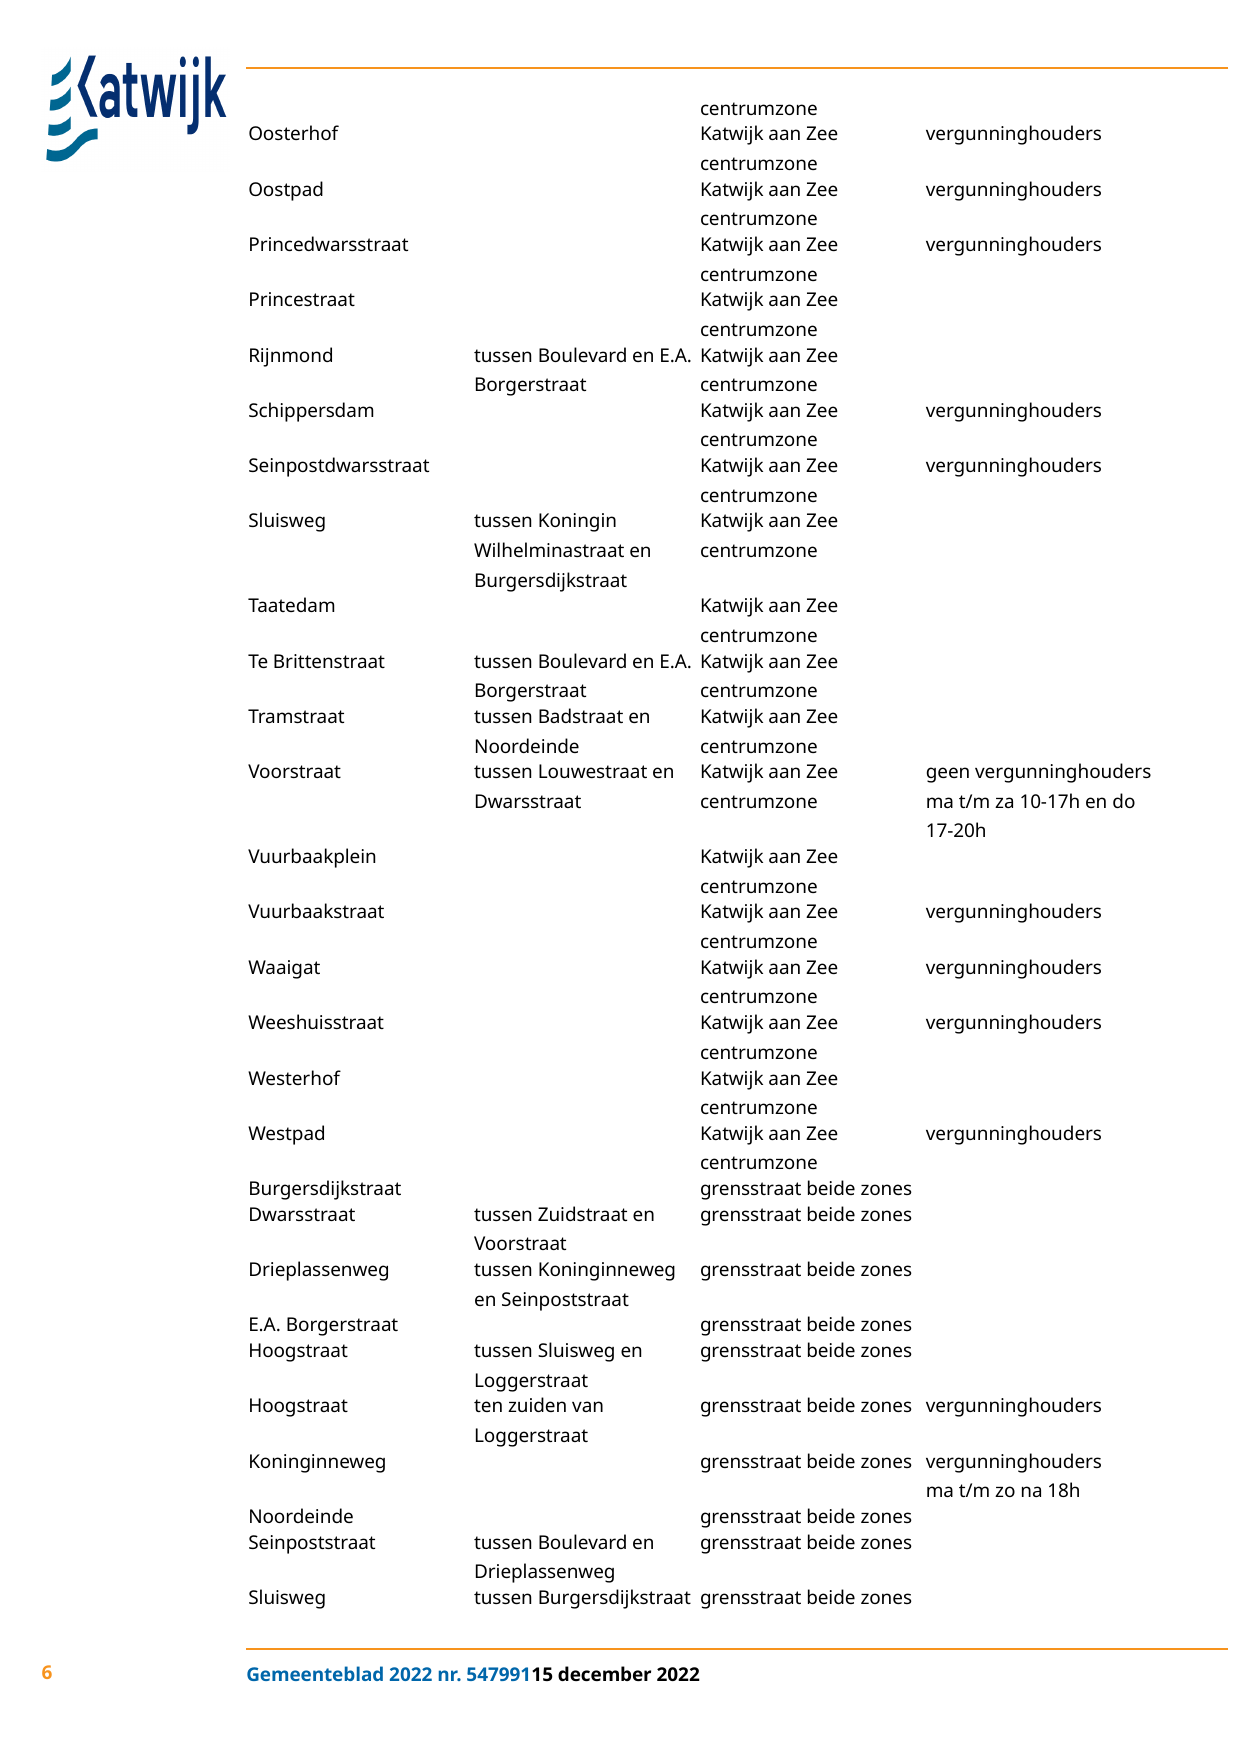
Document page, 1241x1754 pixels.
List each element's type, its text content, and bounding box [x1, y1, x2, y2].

table_cell Princedwarsstraat [248, 231, 474, 286]
table_cell vergunninghouders [926, 899, 1152, 954]
table_cell vergunninghouders [926, 121, 1152, 176]
table_cell Schippersdam [248, 397, 474, 452]
table_cell E.A. Borgerstraat [248, 1312, 474, 1337]
table_cell Katwijk aan Zee centrumzone [700, 899, 926, 954]
table_cell [474, 1312, 700, 1337]
table_cell Katwijk aan Zee centrumzone [700, 703, 926, 758]
table_cell grensstraat beide zones [700, 1448, 926, 1503]
table_cell Drieplassenweg [248, 1256, 474, 1312]
table_cell Hoogstraat [248, 1338, 474, 1393]
table_cell Princestraat [248, 286, 474, 342]
table_cell [474, 1503, 700, 1529]
table_cell Katwijk aan Zee centrumzone [700, 231, 926, 286]
table_cell [474, 176, 700, 231]
table_cell tussen Burgersdijkstraat [474, 1584, 700, 1610]
table_cell Katwijk aan Zee centrumzone [700, 286, 926, 342]
table_cell [926, 1529, 1152, 1584]
table_cell [926, 593, 1152, 648]
table_cell Katwijk aan Zee centrumzone [700, 121, 926, 176]
table_cell Katwijk aan Zee centrumzone [700, 397, 926, 452]
table_cell Katwijk aan Zee centrumzone [700, 1009, 926, 1065]
picture [41, 47, 231, 172]
table_cell tussen Boulevard en Drieplassenweg [474, 1529, 700, 1584]
table_cell grensstraat beide zones [700, 1338, 926, 1393]
table_cell [926, 844, 1152, 899]
table_cell [474, 121, 700, 176]
table_cell tussen Boulevard en E.A. Borgerstraat [474, 342, 700, 397]
table_cell grensstraat beide zones [700, 1584, 926, 1610]
table_cell [474, 397, 700, 452]
table_cell [926, 1503, 1152, 1529]
table_cell Rijnmond [248, 342, 474, 397]
table_cell grensstraat beide zones [700, 1503, 926, 1529]
table_cell grensstraat beide zones [700, 1256, 926, 1312]
table_cell Katwijk aan Zee centrumzone [700, 648, 926, 703]
table_cell Katwijk aan Zee centrumzone [700, 759, 926, 843]
table_cell Katwijk aan Zee centrumzone [700, 176, 926, 231]
table_cell Oostpad [248, 176, 474, 231]
table_cell Seinpoststraat [248, 1529, 474, 1584]
table_cell Dwarsstraat [248, 1201, 474, 1256]
table_cell Westpad [248, 1120, 474, 1175]
table_cell [474, 1448, 700, 1503]
table_cell [926, 1312, 1152, 1337]
table_cell Katwijk aan Zee centrumzone [700, 1120, 926, 1175]
table_cell centrumzone [700, 95, 926, 121]
table_cell geen vergunninghouders ma t/m za 10-17h en do 17-20h [926, 759, 1152, 843]
table_cell tussen Zuidstraat en Voorstraat [474, 1201, 700, 1256]
table_cell Katwijk aan Zee centrumzone [700, 844, 926, 899]
table_cell Waaigat [248, 954, 474, 1009]
table_cell tussen Louwestraat en Dwarsstraat [474, 759, 700, 843]
table_cell Katwijk aan Zee centrumzone [700, 1065, 926, 1120]
table_cell [474, 286, 700, 342]
table_cell Weeshuisstraat [248, 1009, 474, 1065]
table_cell [926, 286, 1152, 342]
table_cell [926, 1338, 1152, 1393]
table_cell [474, 1175, 700, 1201]
table_cell [926, 1201, 1152, 1256]
table_cell [926, 703, 1152, 758]
table_cell Burgersdijkstraat [248, 1175, 474, 1201]
table_cell Voorstraat [248, 759, 474, 843]
table_cell Westerhof [248, 1065, 474, 1120]
table_cell Tramstraat [248, 703, 474, 758]
table_cell Vuurbaakplein [248, 844, 474, 899]
table_cell [926, 508, 1152, 593]
table_cell Vuurbaakstraat [248, 899, 474, 954]
table_cell [926, 1065, 1152, 1120]
table_cell [926, 1256, 1152, 1312]
table_cell Katwijk aan Zee centrumzone [700, 954, 926, 1009]
table_cell Sluisweg [248, 508, 474, 593]
table_cell tussen Koninginneweg en Seinpoststraat [474, 1256, 700, 1312]
table_cell [926, 342, 1152, 397]
table_cell ten zuiden van Loggerstraat [474, 1393, 700, 1448]
table_cell grensstraat beide zones [700, 1201, 926, 1256]
table_cell Taatedam [248, 593, 474, 648]
table_cell vergunninghouders ma t/m zo na 18h [926, 1448, 1152, 1503]
table_cell Koninginneweg [248, 1448, 474, 1503]
table_cell grensstraat beide zones [700, 1312, 926, 1337]
table_cell vergunninghouders [926, 176, 1152, 231]
table_cell Te Brittenstraat [248, 648, 474, 703]
table_cell Katwijk aan Zee centrumzone [700, 508, 926, 593]
table_cell tussen Badstraat en Noordeinde [474, 703, 700, 758]
table_cell [474, 899, 700, 954]
table_cell vergunninghouders [926, 397, 1152, 452]
table_cell [474, 593, 700, 648]
table_cell grensstraat beide zones [700, 1175, 926, 1201]
table_cell [926, 1584, 1152, 1610]
table_cell [474, 1065, 700, 1120]
table_cell tussen Boulevard en E.A. Borgerstraat [474, 648, 700, 703]
table_cell Noordeinde [248, 1503, 474, 1529]
table_cell [474, 1120, 700, 1175]
table_cell [926, 648, 1152, 703]
table_cell Katwijk aan Zee centrumzone [700, 593, 926, 648]
table_cell [474, 844, 700, 899]
table_cell [474, 954, 700, 1009]
table_cell vergunninghouders [926, 954, 1152, 1009]
table_cell vergunninghouders [926, 453, 1152, 508]
table_cell vergunninghouders [926, 1120, 1152, 1175]
table_cell vergunninghouders [926, 231, 1152, 286]
table_cell Katwijk aan Zee centrumzone [700, 453, 926, 508]
table_cell tussen Koningin Wilhelminastraat en Burgersdijkstraat [474, 508, 700, 593]
table_cell [474, 231, 700, 286]
table_cell [926, 1175, 1152, 1201]
table_cell Oosterhof [248, 121, 474, 176]
table_cell [926, 95, 1152, 121]
table_cell [474, 95, 700, 121]
table_cell Sluisweg [248, 1584, 474, 1610]
table_cell grensstraat beide zones [700, 1529, 926, 1584]
table_cell grensstraat beide zones [700, 1393, 926, 1448]
table_cell Seinpostdwarsstraat [248, 453, 474, 508]
table_cell tussen Sluisweg en Loggerstraat [474, 1338, 700, 1393]
table_cell [474, 453, 700, 508]
table_cell [248, 95, 474, 121]
table_cell vergunninghouders [926, 1009, 1152, 1065]
table_cell vergunninghouders [926, 1393, 1152, 1448]
table_cell Hoogstraat [248, 1393, 474, 1448]
table_cell Katwijk aan Zee centrumzone [700, 342, 926, 397]
table_cell [474, 1009, 700, 1065]
